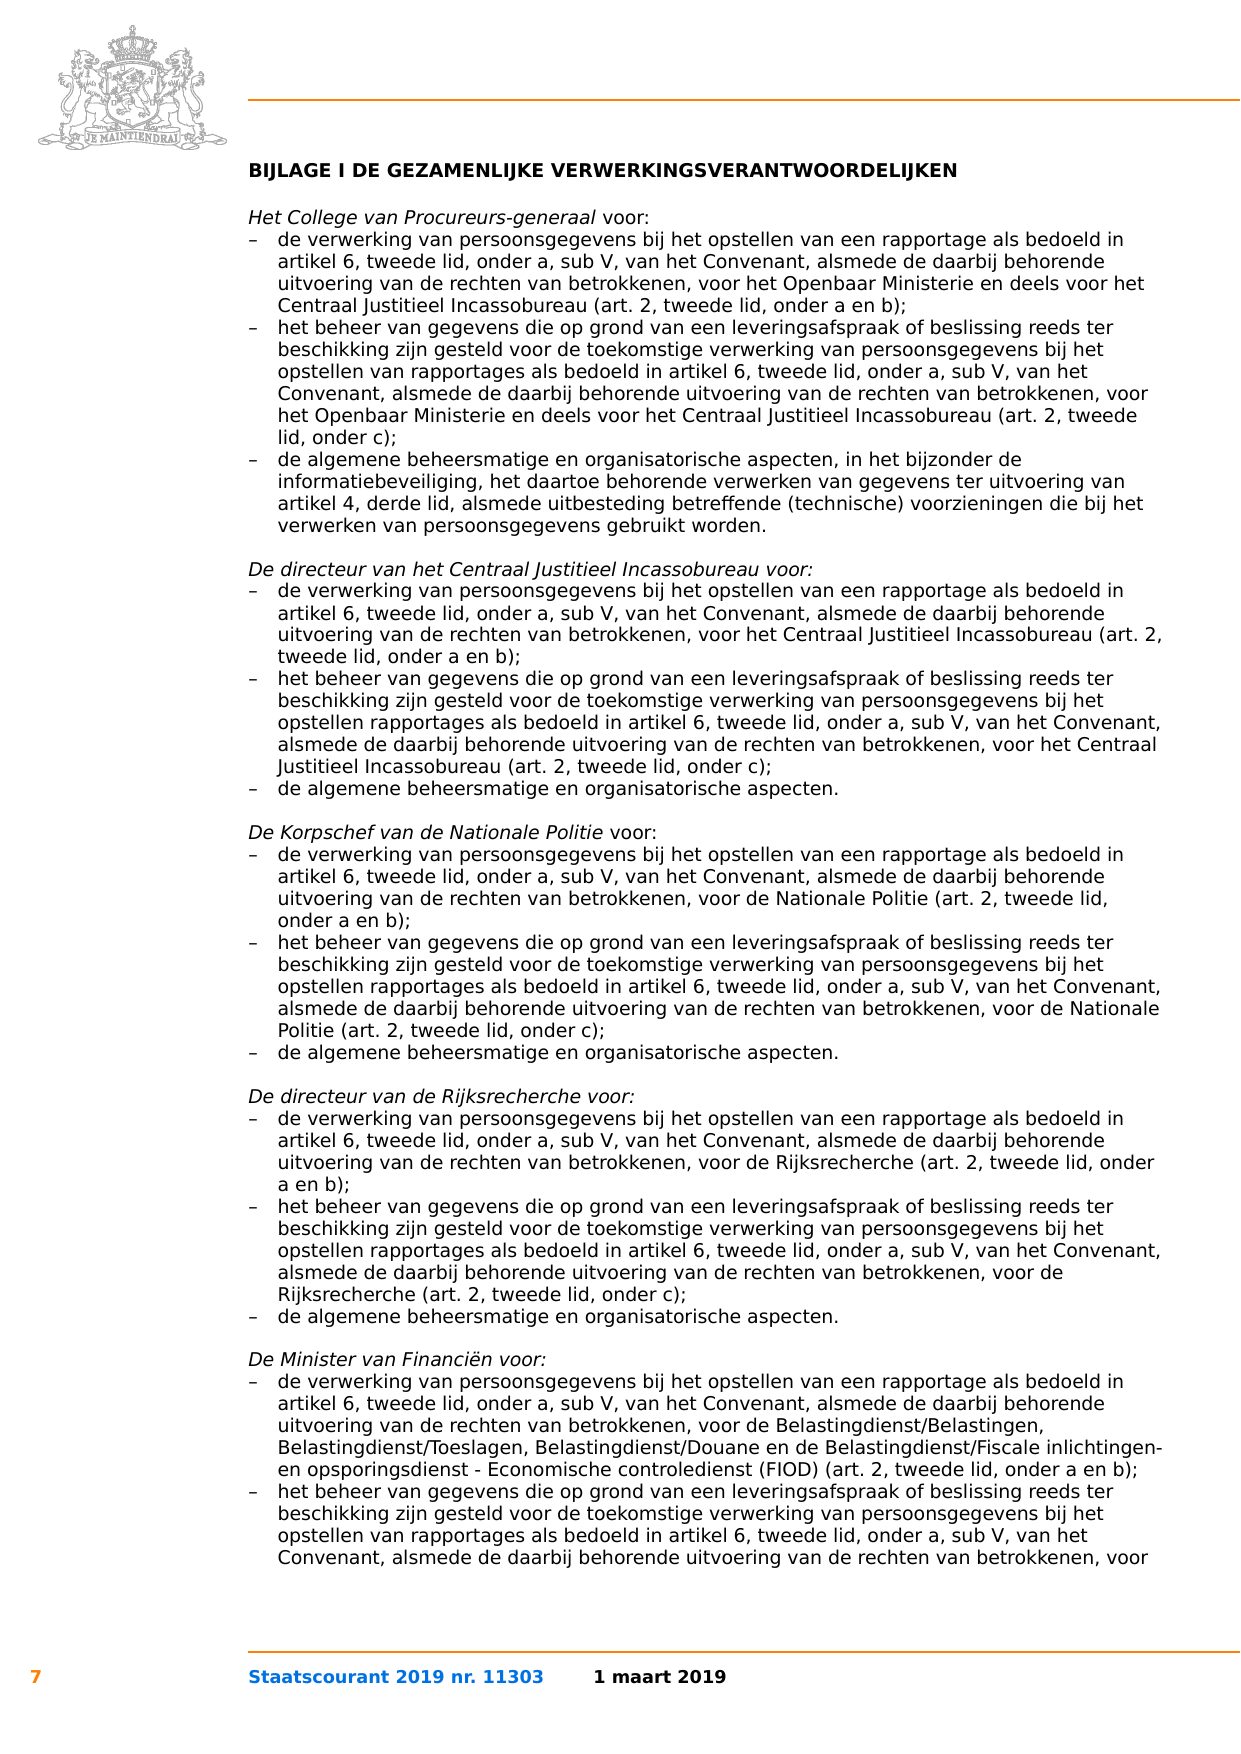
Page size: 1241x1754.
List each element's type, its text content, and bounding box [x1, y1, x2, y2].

text – de verwerking van persoonsgegevens bij het opstellen van een rapportage als bedoeld in artikel 6, tweede lid, onder a, sub V, van het Convenant, alsmede de daarbij behorende uitvoering van de rechten van betrokkenen, voor de Nationale Politie (art. 2, tweede lid, onder a en b); [248, 844, 1163, 932]
text De Minister van Financiën voor: [248, 1349, 1163, 1371]
text De directeur van de Rijksrecherche voor: [248, 1086, 1163, 1108]
text – de verwerking van persoonsgegevens bij het opstellen van een rapportage als bedoeld in artikel 6, tweede lid, onder a, sub V, van het Convenant, alsmede de daarbij behorende uitvoering van de rechten van betrokkenen, voor het Centraal Justitieel Incassobureau (art. 2, tweede lid, onder a en b); [248, 580, 1163, 668]
text – de verwerking van persoonsgegevens bij het opstellen van een rapportage als bedoeld in artikel 6, tweede lid, onder a, sub V, van het Convenant, alsmede de daarbij behorende uitvoering van de rechten van betrokkenen, voor de Belastingdienst/Belastingen, Belastingdienst/Toeslagen, Belastingdienst/Douane en de Belastingdienst/Fiscale inlichtingen- en opsporingsdienst - Economische controledienst (FIOD) (art. 2, tweede lid, onder a en b); [248, 1371, 1163, 1481]
text – de algemene beheersmatige en organisatorische aspecten. [248, 1306, 1163, 1327]
text – het beheer van gegevens die op grond van een leveringsafspraak of beslissing reeds ter beschikking zijn gesteld voor de toekomstige verwerking van persoonsgegevens bij het opstellen rapportages als bedoeld in artikel 6, tweede lid, onder a, sub V, van het Convenant, alsmede de daarbij behorende uitvoering van de rechten van betrokkenen, voor het Centraal Justitieel Incassobureau (art. 2, tweede lid, onder c); [248, 668, 1163, 778]
text – het beheer van gegevens die op grond van een leveringsafspraak of beslissing reeds ter beschikking zijn gesteld voor de toekomstige verwerking van persoonsgegevens bij het opstellen van rapportages als bedoeld in artikel 6, tweede lid, onder a, sub V, van het Convenant, alsmede de daarbij behorende uitvoering van de rechten van betrokkenen, voor [248, 1481, 1163, 1569]
text Het College van Procureurs-generaal voor: [248, 207, 1163, 229]
text – de algemene beheersmatige en organisatorische aspecten. [248, 778, 1163, 800]
text – het beheer van gegevens die op grond van een leveringsafspraak of beslissing reeds ter beschikking zijn gesteld voor de toekomstige verwerking van persoonsgegevens bij het opstellen rapportages als bedoeld in artikel 6, tweede lid, onder a, sub V, van het Convenant, alsmede de daarbij behorende uitvoering van de rechten van betrokkenen, voor de Nationale Politie (art. 2, tweede lid, onder c); [248, 932, 1163, 1042]
text – de algemene beheersmatige en organisatorische aspecten. [248, 1042, 1163, 1064]
text – de verwerking van persoonsgegevens bij het opstellen van een rapportage als bedoeld in artikel 6, tweede lid, onder a, sub V, van het Convenant, alsmede de daarbij behorende uitvoering van de rechten van betrokkenen, voor het Openbaar Ministerie en deels voor het Centraal Justitieel Incassobureau (art. 2, tweede lid, onder a en b); [248, 229, 1163, 317]
text – het beheer van gegevens die op grond van een leveringsafspraak of beslissing reeds ter beschikking zijn gesteld voor de toekomstige verwerking van persoonsgegevens bij het opstellen rapportages als bedoeld in artikel 6, tweede lid, onder a, sub V, van het Convenant, alsmede de daarbij behorende uitvoering van de rechten van betrokkenen, voor de Rijksrecherche (art. 2, tweede lid, onder c); [248, 1196, 1163, 1306]
text – het beheer van gegevens die op grond van een leveringsafspraak of beslissing reeds ter beschikking zijn gesteld voor de toekomstige verwerking van persoonsgegevens bij het opstellen van rapportages als bedoeld in artikel 6, tweede lid, onder a, sub V, van het Convenant, alsmede de daarbij behorende uitvoering van de rechten van betrokkenen, voor het Openbaar Ministerie en deels voor het Centraal Justitieel Incassobureau (art. 2, tweede lid, onder c); [248, 317, 1163, 449]
text De Korpschef van de Nationale Politie voor: [248, 822, 1163, 844]
subtitle BIJLAGE I DE GEZAMENLIJKE VERWERKINGSVERANTWOORDELIJKEN [248, 160, 1163, 182]
text – de algemene beheersmatige en organisatorische aspecten, in het bijzonder de informatiebeveiliging, het daartoe behorende verwerken van gegevens ter uitvoering van artikel 4, derde lid, alsmede uitbesteding betreffende (technische) voorzieningen die bij het verwerken van persoonsgegevens gebruikt worden. [248, 449, 1163, 537]
picture [38, 25, 227, 150]
text – de verwerking van persoonsgegevens bij het opstellen van een rapportage als bedoeld in artikel 6, tweede lid, onder a, sub V, van het Convenant, alsmede de daarbij behorende uitvoering van de rechten van betrokkenen, voor de Rijksrecherche (art. 2, tweede lid, onder a en b); [248, 1108, 1163, 1196]
text De directeur van het Centraal Justitieel Incassobureau voor: [248, 558, 1163, 580]
